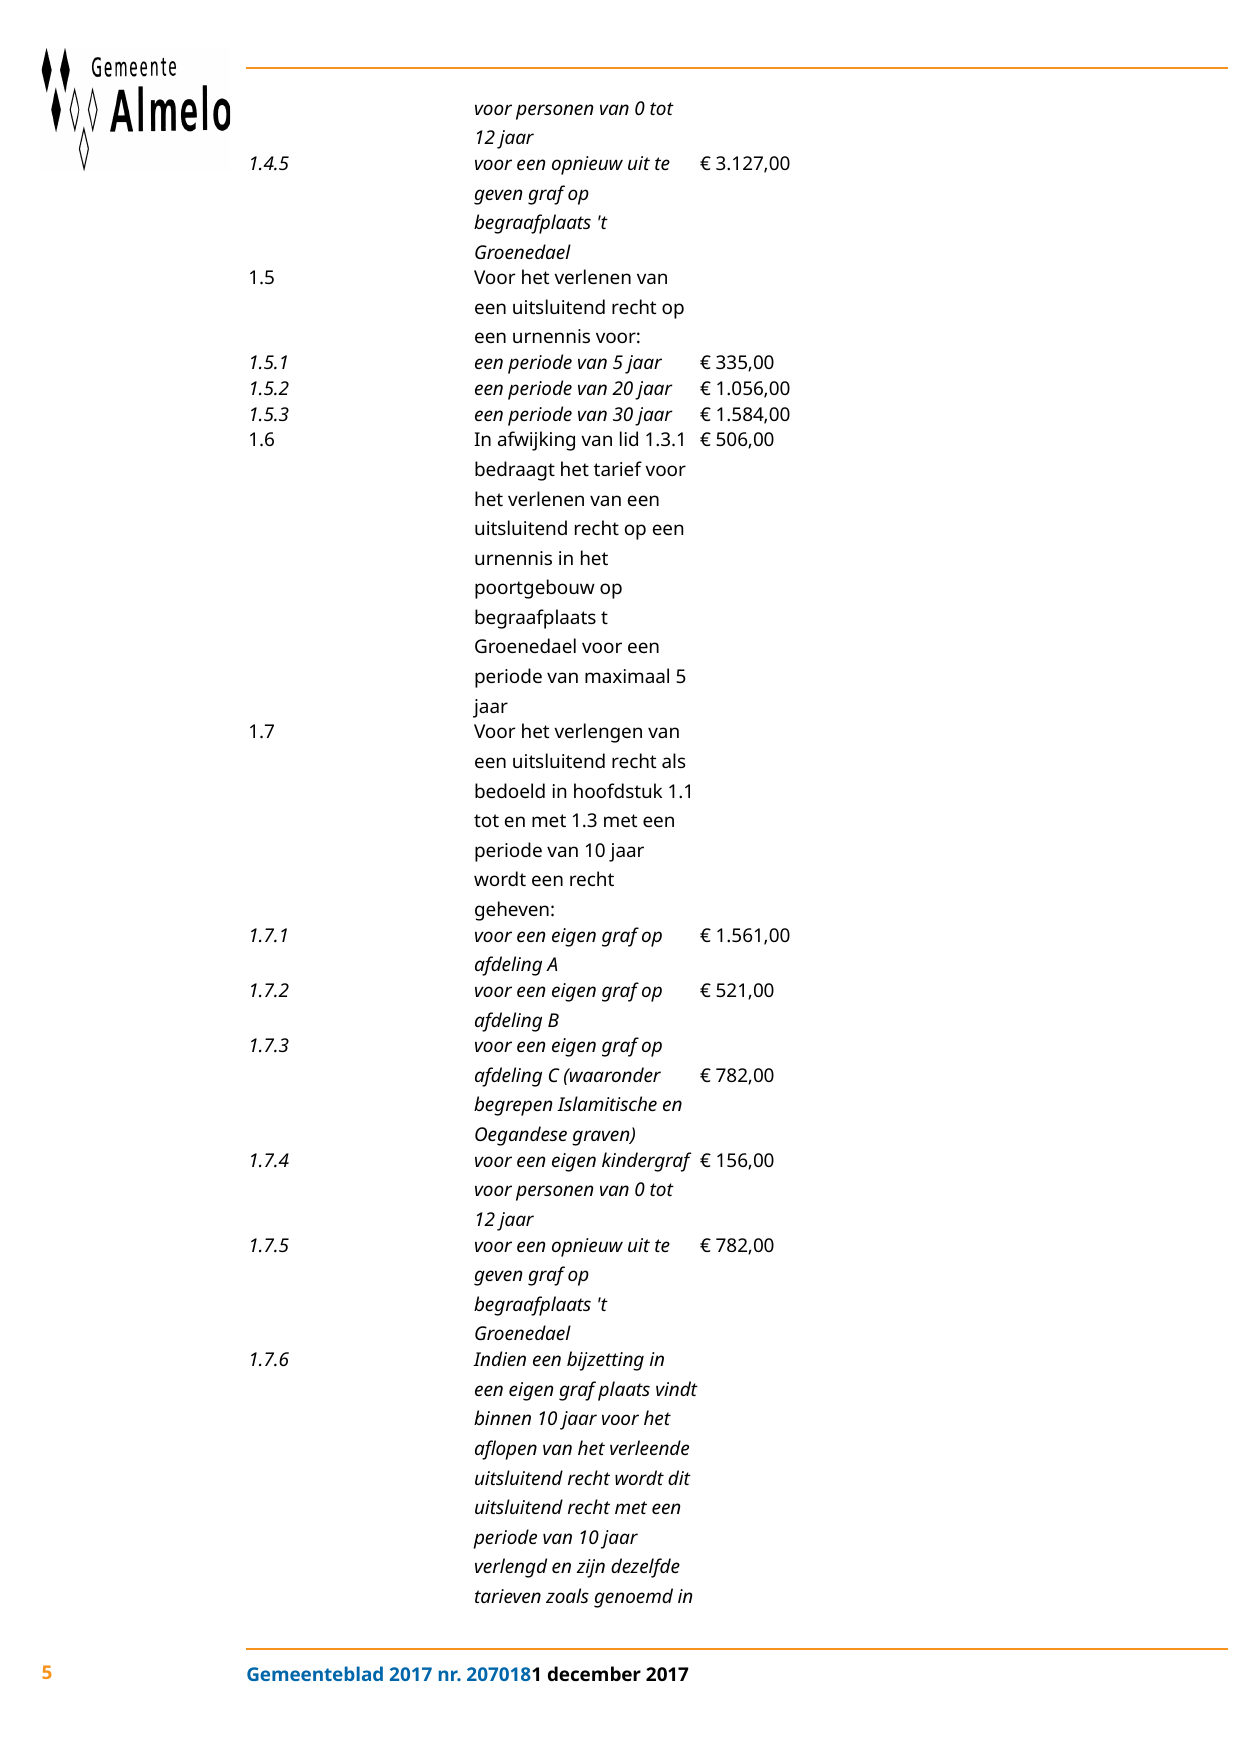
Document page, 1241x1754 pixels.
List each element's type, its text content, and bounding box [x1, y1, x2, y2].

table_cell € 1.584,00 [700, 401, 926, 427]
table_cell [926, 427, 1152, 719]
table_cell [926, 150, 1152, 264]
table_cell een periode van 5 jaar [474, 350, 700, 375]
table_cell € 335,00 [700, 350, 926, 375]
table_cell [700, 95, 926, 150]
table_cell € 521,00 [700, 977, 926, 1032]
table_cell [926, 401, 1152, 427]
table_cell [926, 95, 1152, 150]
table_cell 1.6 [248, 427, 474, 719]
table_cell 1.7.3 [248, 1033, 474, 1147]
table_cell [926, 1232, 1152, 1346]
table_cell voor een opnieuw uit te geven graf op begraafplaats 't Groenedael [474, 150, 700, 264]
table_cell een periode van 20 jaar [474, 375, 700, 401]
table_cell € 782,00 [700, 1232, 926, 1346]
table_cell voor een opnieuw uit te geven graf op begraafplaats 't Groenedael [474, 1232, 700, 1346]
table_cell 1.5.1 [248, 350, 474, 375]
table_cell € 782,00 [700, 1033, 926, 1147]
table_cell € 1.056,00 [700, 375, 926, 401]
table_cell 1.5.2 [248, 375, 474, 401]
table_cell voor een eigen graf op afdeling A [474, 922, 700, 977]
table_cell [926, 922, 1152, 977]
table_cell € 156,00 [700, 1147, 926, 1232]
table_cell voor personen van 0 tot 12 jaar [474, 95, 700, 150]
table_cell [926, 350, 1152, 375]
table_cell [926, 977, 1152, 1032]
table_cell voor een eigen graf op afdeling B [474, 977, 700, 1032]
table_cell voor een eigen kindergraf voor personen van 0 tot 12 jaar [474, 1147, 700, 1232]
table_cell [926, 265, 1152, 349]
table_cell 1.4.5 [248, 150, 474, 264]
table_cell [700, 1346, 926, 1609]
table_cell een periode van 30 jaar [474, 401, 700, 427]
table_cell [926, 719, 1152, 922]
table_cell [700, 265, 926, 349]
table_cell 1.5 [248, 265, 474, 349]
table_cell In afwijking van lid 1.3.1 bedraagt het tarief voor het verlenen van een uitsluitend recht op een urnennis in het poortgebouw op begraafplaats t Groenedael voor een periode van maximaal 5 jaar [474, 427, 700, 719]
table_cell [926, 1147, 1152, 1232]
table_cell 1.7.5 [248, 1232, 474, 1346]
table_cell Voor het verlengen van een uitsluitend recht als bedoeld in hoofdstuk 1.1 tot en met 1.3 met een periode van 10 jaar wordt een recht geheven: [474, 719, 700, 922]
table_cell 1.7.2 [248, 977, 474, 1032]
table_cell 1.7.1 [248, 922, 474, 977]
table_cell [248, 95, 474, 150]
table_cell € 1.561,00 [700, 922, 926, 977]
table_cell voor een eigen graf op afdeling C (waaronder begrepen Islamitische en Oegandese graven) [474, 1033, 700, 1147]
table_cell [926, 1033, 1152, 1147]
table_cell Indien een bijzetting in een eigen graf plaats vindt binnen 10 jaar voor het aflopen van het verleende uitsluitend recht wordt dit uitsluitend recht met een periode van 10 jaar verlengd en zijn dezelfde tarieven zoals genoemd in [474, 1346, 700, 1609]
table_cell 1.7.6 [248, 1346, 474, 1609]
table_cell Voor het verlenen van een uitsluitend recht op een urnennis voor: [474, 265, 700, 349]
table_cell € 3.127,00 [700, 150, 926, 264]
table_cell [926, 1346, 1152, 1609]
picture [41, 47, 231, 172]
table_cell [700, 719, 926, 922]
table_cell 1.5.3 [248, 401, 474, 427]
table_cell [926, 375, 1152, 401]
table_cell 1.7.4 [248, 1147, 474, 1232]
table_cell € 506,00 [700, 427, 926, 719]
table_cell 1.7 [248, 719, 474, 922]
